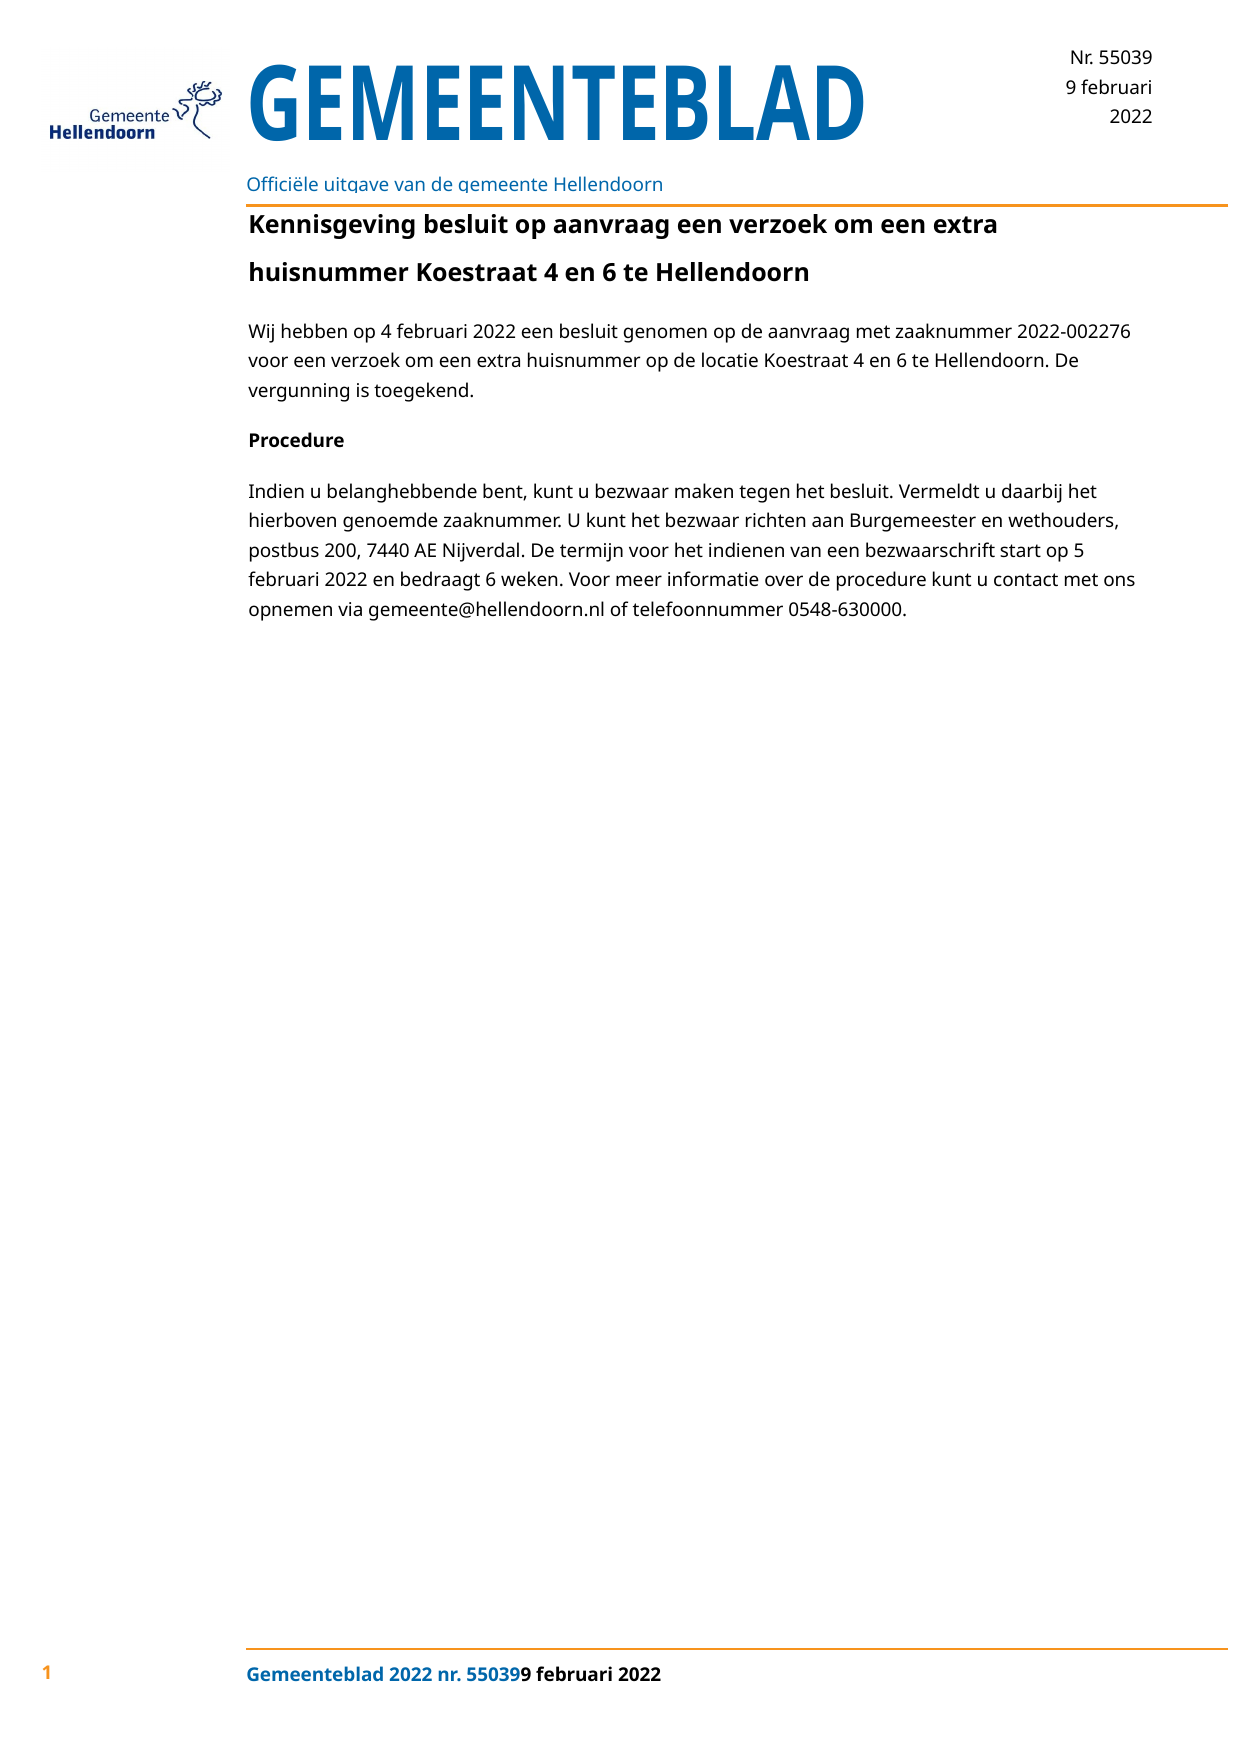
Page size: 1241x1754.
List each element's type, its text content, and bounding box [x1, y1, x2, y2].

picture [41, 47, 231, 172]
text Wij hebben op 4 februari 2022 een besluit genomen op de aanvraag met zaaknummer 2022-002276 voor een verzoek om een extra huisnummer op de locatie Koestraat 4 en 6 te Hellendoorn. De vergunning is toegekend. [248, 318, 1152, 403]
text Kennisgeving besluit op aanvraag een verzoek om een extra huisnummer Koestraat 4 en 6 te Hellendoorn [248, 207, 1152, 288]
text Indien u belanghebbende bent, kunt u bezwaar maken tegen het besluit. Vermeldt u daarbij het hierboven genoemde zaaknummer. U kunt het bezwaar richten aan Burgemeester en wethouders, postbus 200, 7440 AE Nijverdal. De termijn voor het indienen van een bezwaarschrift start op 5 februari 2022 en bedraagt 6 weken. Voor meer informatie over de procedure kunt u contact met ons opnemen via gemeente@hellendoorn.nl of telefoonnummer 0548-630000. [248, 478, 1152, 622]
text Procedure [248, 427, 1152, 453]
